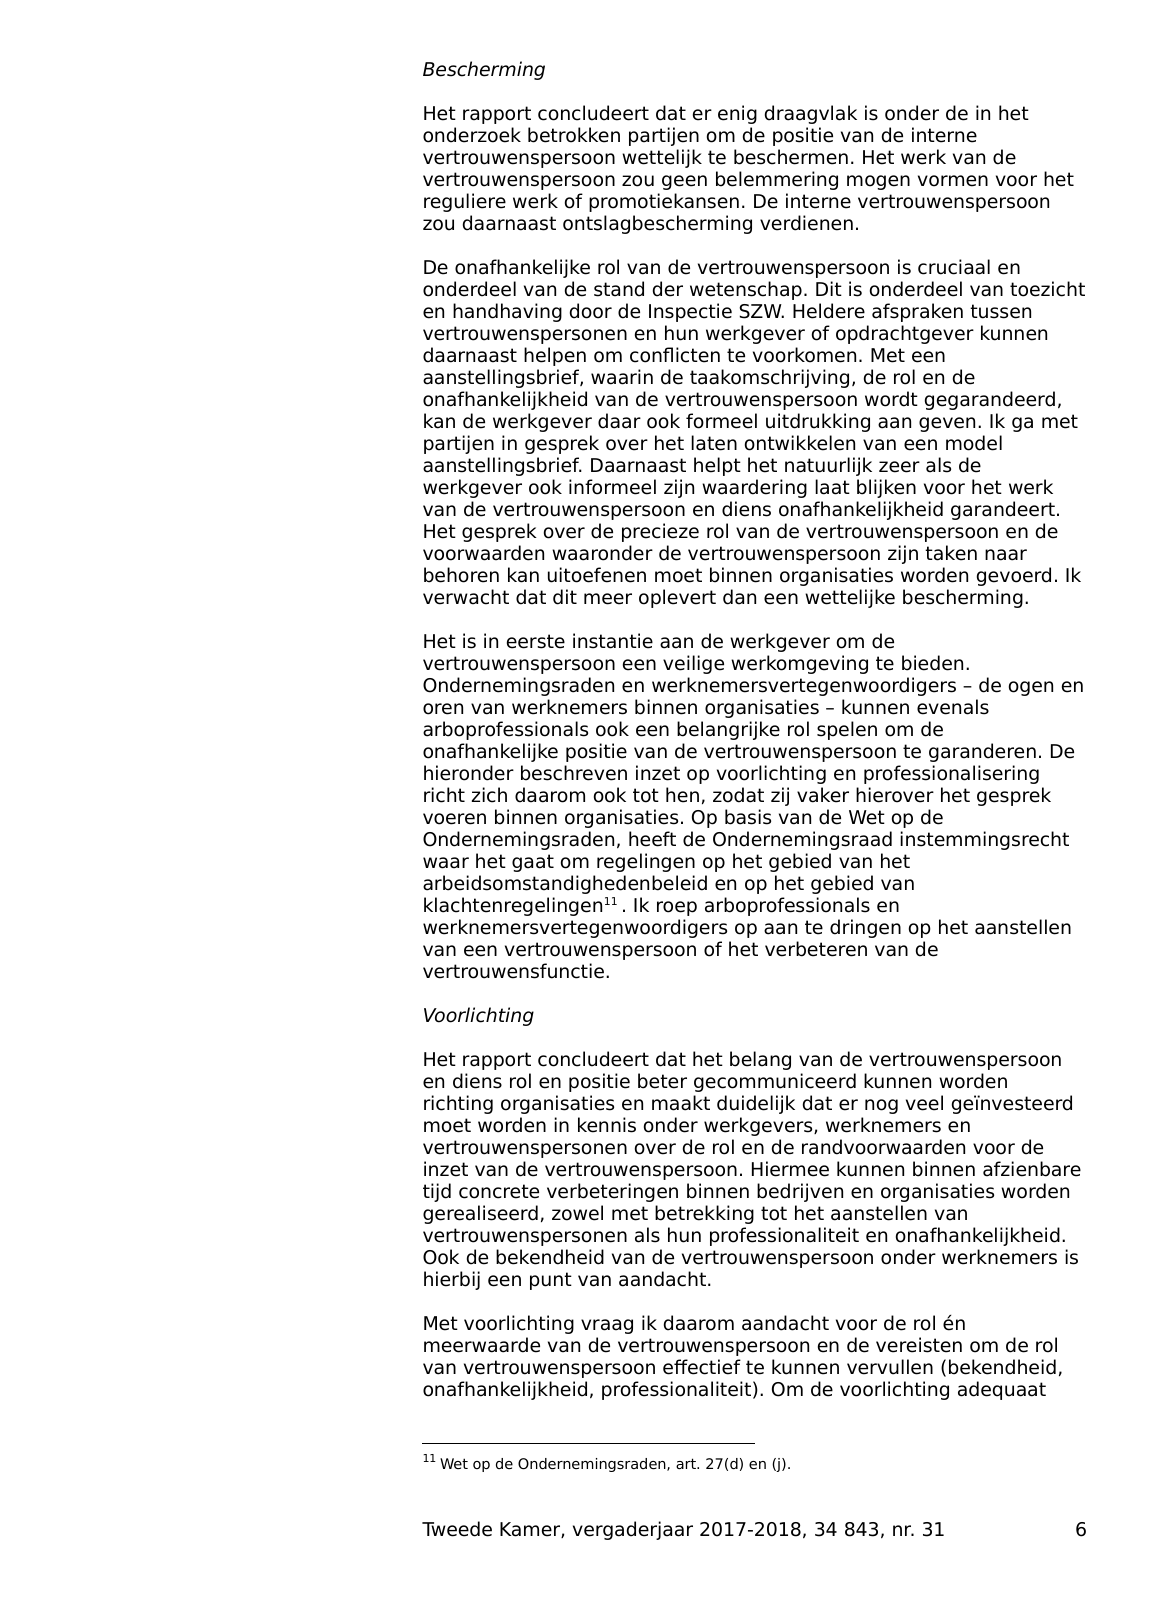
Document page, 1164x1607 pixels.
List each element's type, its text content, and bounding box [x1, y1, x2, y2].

subtitle Bescherming [422, 59, 1087, 81]
text Met voorlichting vraag ik daarom aandacht voor de rol én meerwaarde van de vertrouwenspersoon en de vereisten om de rol van vertrouwenspersoon effectief te kunnen vervullen (bekendheid, onafhankelijkheid, professionaliteit). Om de voorlichting adequaat [422, 1313, 1087, 1401]
text Het rapport concludeert dat het belang van de vertrouwenspersoon en diens rol en positie beter gecommuniceerd kunnen worden richting organisaties en maakt duidelijk dat er nog veel geïnvesteerd moet worden in kennis onder werkgevers, werknemers en vertrouwenspersonen over de rol en de randvoorwaarden voor de inzet van de vertrouwenspersoon. Hiermee kunnen binnen afzienbare tijd concrete verbeteringen binnen bedrijven en organisaties worden gerealiseerd, zowel met betrekking tot het aanstellen van vertrouwenspersonen als hun professionaliteit en onafhankelijkheid. Ook de bekendheid van de vertrouwenspersoon onder werknemers is hierbij een punt van aandacht. [422, 1049, 1087, 1291]
subtitle Voorlichting [422, 1005, 1087, 1027]
text Wet op de Ondernemingsraden, art. 27(d) en (j). [422, 1452, 1087, 1474]
text Het rapport concludeert dat er enig draagvlak is onder de in het onderzoek betrokken partijen om de positie van de interne vertrouwenspersoon wettelijk te beschermen. Het werk van de vertrouwenspersoon zou geen belemmering mogen vormen voor het reguliere werk of promotiekansen. De interne vertrouwenspersoon zou daarnaast ontslagbescherming verdienen. [422, 103, 1087, 235]
text De onafhankelijke rol van de vertrouwenspersoon is cruciaal en onderdeel van de stand der wetenschap. Dit is onderdeel van toezicht en handhaving door de Inspectie SZW. Heldere afspraken tussen vertrouwenspersonen en hun werkgever of opdrachtgever kunnen daarnaast helpen om conflicten te voorkomen. Met een aanstellingsbrief, waarin de taakomschrijving, de rol en de onafhankelijkheid van de vertrouwenspersoon wordt gegarandeerd, kan de werkgever daar ook formeel uitdrukking aan geven. Ik ga met partijen in gesprek over het laten ontwikkelen van een model aanstellingsbrief. Daarnaast helpt het natuurlijk zeer als de werkgever ook informeel zijn waardering laat blijken voor het werk van de vertrouwenspersoon en diens onafhankelijkheid garandeert. Het gesprek over de precieze rol van de vertrouwenspersoon en de voorwaarden waaronder de vertrouwenspersoon zijn taken naar behoren kan uitoefenen moet binnen organisaties worden gevoerd. Ik verwacht dat dit meer oplevert dan een wettelijke bescherming. [422, 257, 1087, 609]
text Het is in eerste instantie aan de werkgever om de vertrouwenspersoon een veilige werkomgeving te bieden. Ondernemingsraden en werknemersvertegenwoordigers – de ogen en oren van werknemers binnen organisaties – kunnen evenals arboprofessionals ook een belangrijke rol spelen om de onafhankelijke positie van de vertrouwenspersoon te garanderen. De hieronder beschreven inzet op voorlichting en professionalisering richt zich daarom ook tot hen, zodat zij vaker hierover het gesprek voeren binnen organisaties. Op basis van de Wet op de Ondernemingsraden, heeft de Ondernemingsraad instemmingsrecht waar het gaat om regelingen op het gebied van het arbeidsomstandighedenbeleid en op het gebied van klachtenregelingen. Ik roep arboprofessionals en werknemersvertegenwoordigers op aan te dringen op het aanstellen van een vertrouwenspersoon of het verbeteren van de vertrouwensfunctie. [422, 631, 1087, 983]
